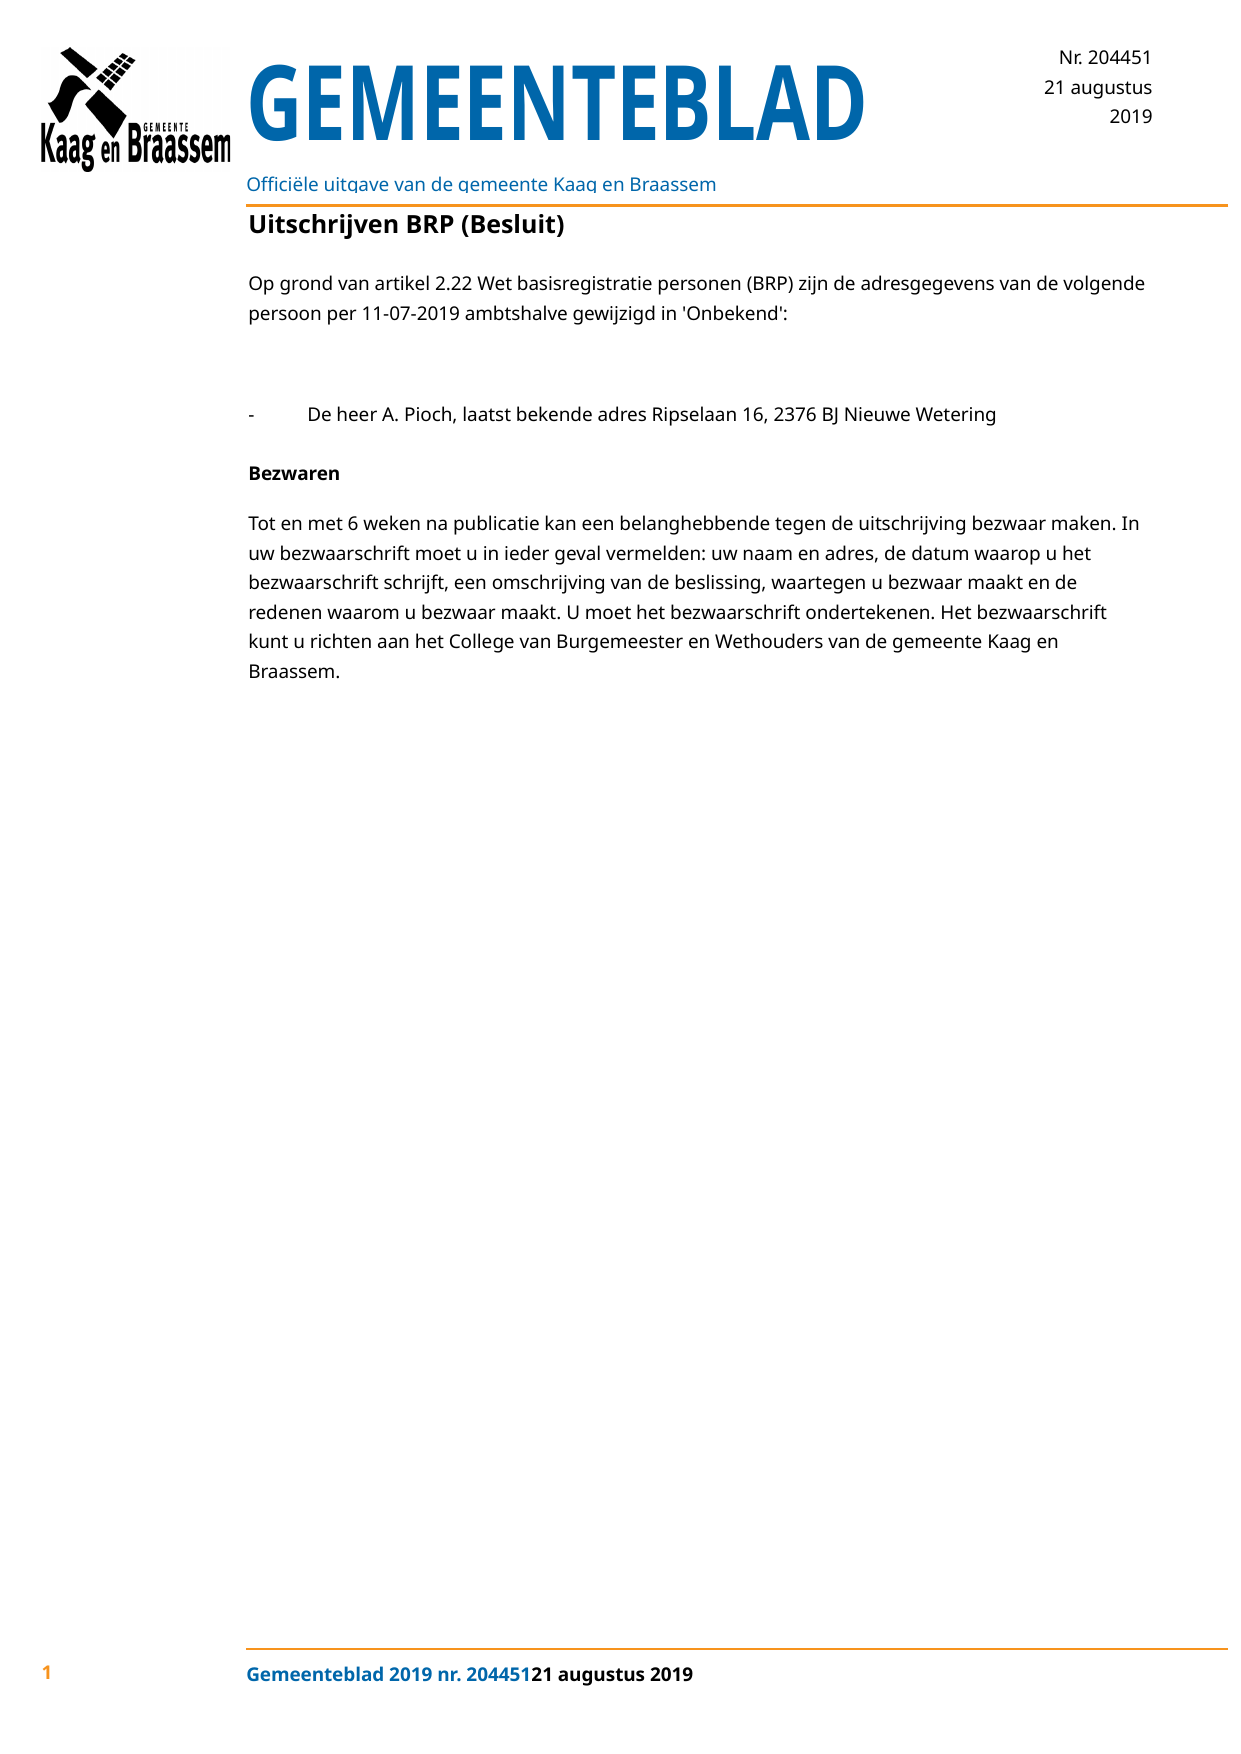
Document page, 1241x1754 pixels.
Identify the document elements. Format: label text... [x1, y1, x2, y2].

text Op grond van artikel 2.22 Wet basisregistratie personen (BRP) zijn de adresgegevens van de volgende persoon per 11-07-2019 ambtshalve gewijzigd in 'Onbekend': [248, 270, 1152, 326]
text Uitschrijven BRP (Besluit) [248, 207, 1152, 241]
text Tot en met 6 weken na publicatie kan een belanghebbende tegen de uitschrijving bezwaar maken. In uw bezwaarschrift moet u in ieder geval vermelden: uw naam en adres, de datum waarop u het bezwaarschrift schrijft, een omschrijving van de beslissing, waartegen u bezwaar maakt en de redenen waarom u bezwaar maakt. U moet het bezwaarschrift ondertekenen. Het bezwaarschrift kunt u richten aan het College van Burgemeester en Wethouders van de gemeente Kaag en Braassem. [248, 510, 1152, 684]
text Bezwaren [248, 460, 1152, 486]
list De heer A. Pioch, laatst bekende adres Ripselaan 16, 2376 BJ Nieuwe Wetering [248, 401, 1152, 426]
picture [41, 47, 231, 172]
